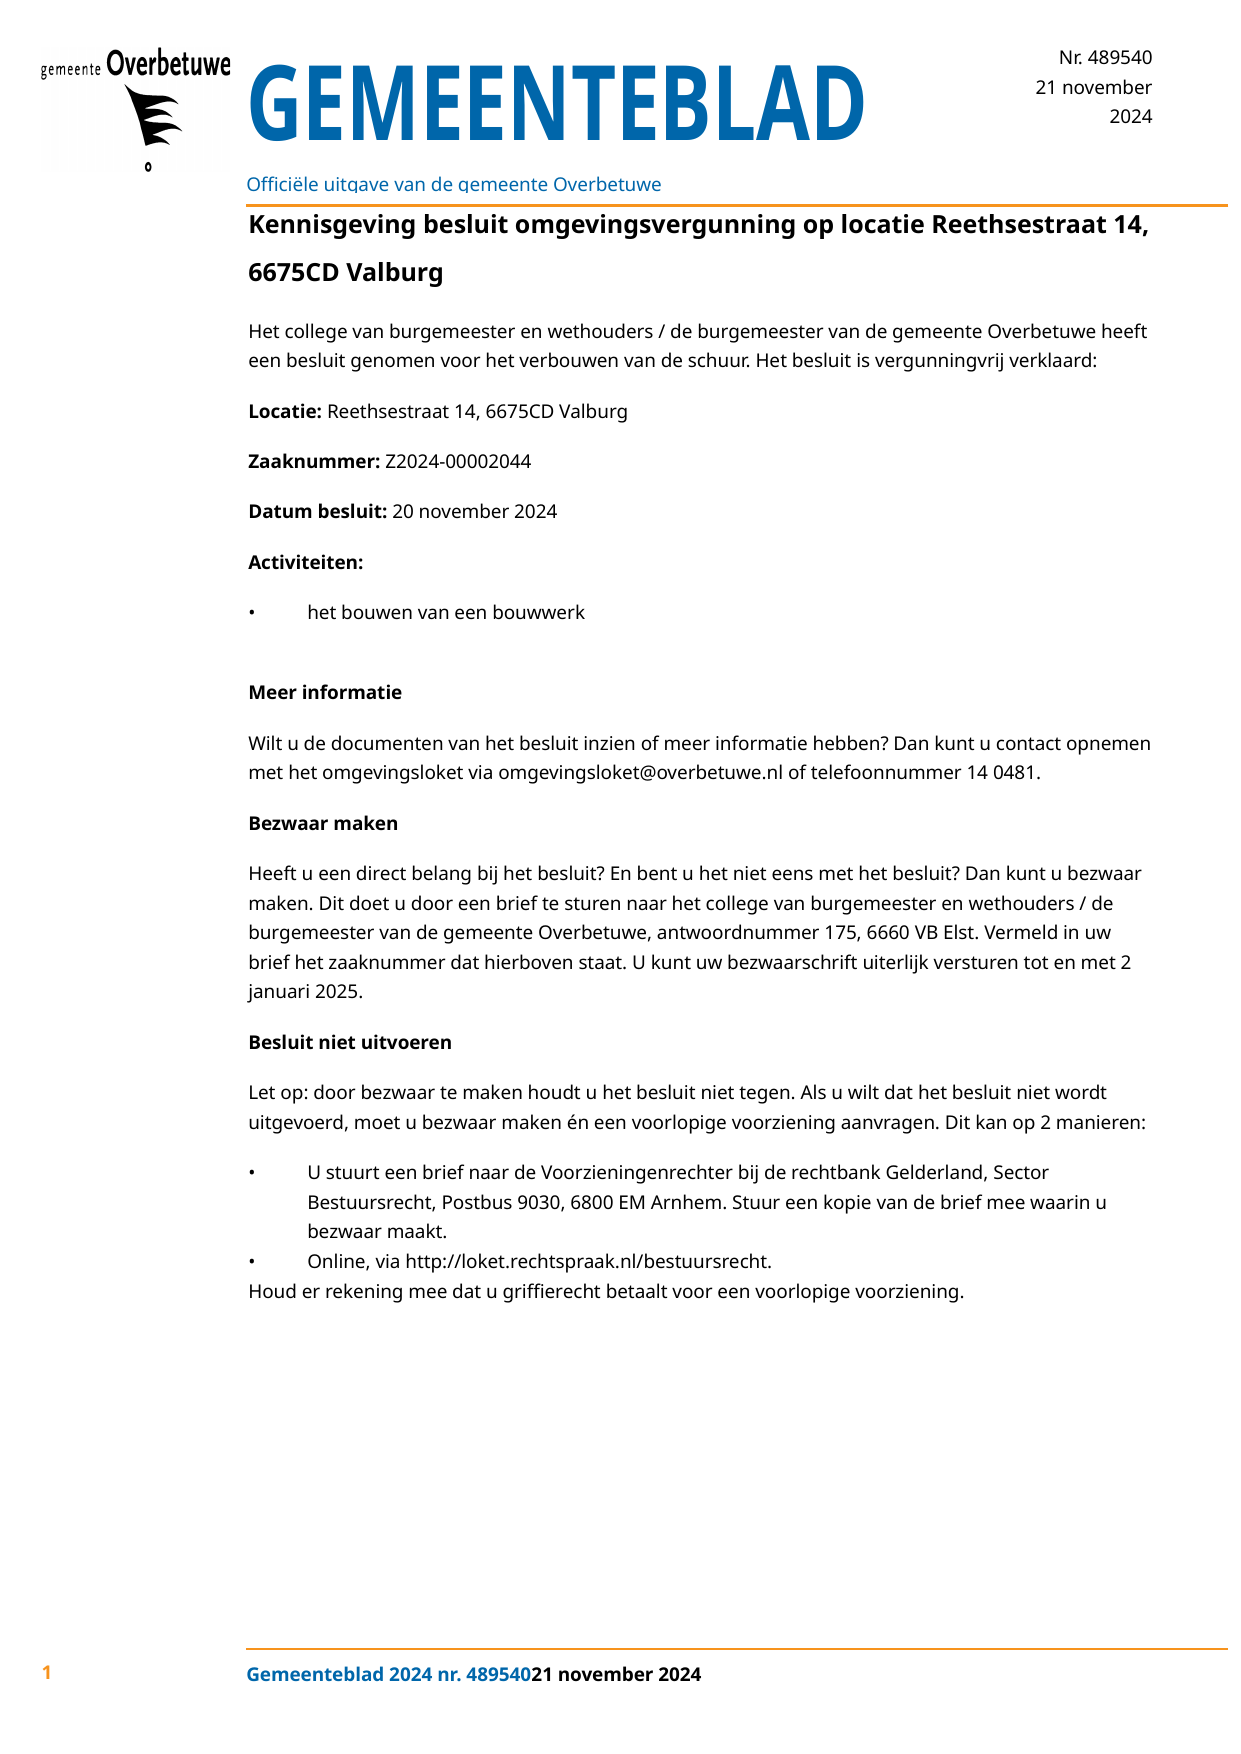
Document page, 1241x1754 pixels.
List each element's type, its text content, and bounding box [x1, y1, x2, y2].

list het bouwen van een bouwwerk [248, 599, 1152, 625]
picture [41, 47, 231, 172]
text Activiteiten: [248, 549, 1152, 575]
text Heeft u een direct belang bij het besluit? En bent u het niet eens met het besluit? Dan kunt u bezwaar maken. Dit doet u door een brief te sturen naar het college van burgemeester en wethouders / de burgemeester van de gemeente Overbetuwe, antwoordnummer 175, 6660 VB Elst. Vermeld in uw brief het zaaknummer dat hierboven staat. U kunt uw bezwaarschrift uiterlijk versturen tot en met 2 januari 2025. [248, 860, 1152, 1004]
text Houd er rekening mee dat u griffierecht betaalt voor een voorlopige voorziening. [248, 1278, 1152, 1304]
text Datum besluit: 20 november 2024 [248, 499, 1152, 524]
text Kennisgeving besluit omgevingsvergunning op locatie Reethsestraat 14, 6675CD Valburg [248, 207, 1152, 288]
list Online, via http://loket.rechtspraak.nl/bestuursrecht. [248, 1248, 1152, 1274]
text Besluit niet uitvoeren [248, 1029, 1152, 1055]
text Bezwaar maken [248, 810, 1152, 836]
text Locatie: Reethsestraat 14, 6675CD Valburg [248, 398, 1152, 424]
text Meer informatie [248, 679, 1152, 705]
text Let op: door bezwaar te maken houdt u het besluit niet tegen. Als u wilt dat het besluit niet wordt uitgevoerd, moet u bezwaar maken én een voorlopige voorziening aanvragen. Dit kan op 2 manieren: [248, 1079, 1152, 1135]
list U stuurt een brief naar de Voorzieningenrechter bij de rechtbank Gelderland, Sector Bestuursrecht, Postbus 9030, 6800 EM Arnhem. Stuur een kopie van de brief mee waarin u bezwaar maakt. [248, 1159, 1152, 1244]
text Wilt u de documenten van het besluit inzien of meer informatie hebben? Dan kunt u contact opnemen met het omgevingsloket via omgevingsloket@overbetuwe.nl of telefoonnummer 14 0481. [248, 730, 1152, 785]
text Zaaknummer: Z2024-00002044 [248, 448, 1152, 474]
text Het college van burgemeester en wethouders / de burgemeester van de gemeente Overbetuwe heeft een besluit genomen voor het verbouwen van de schuur. Het besluit is vergunningvrij verklaard: [248, 318, 1152, 373]
